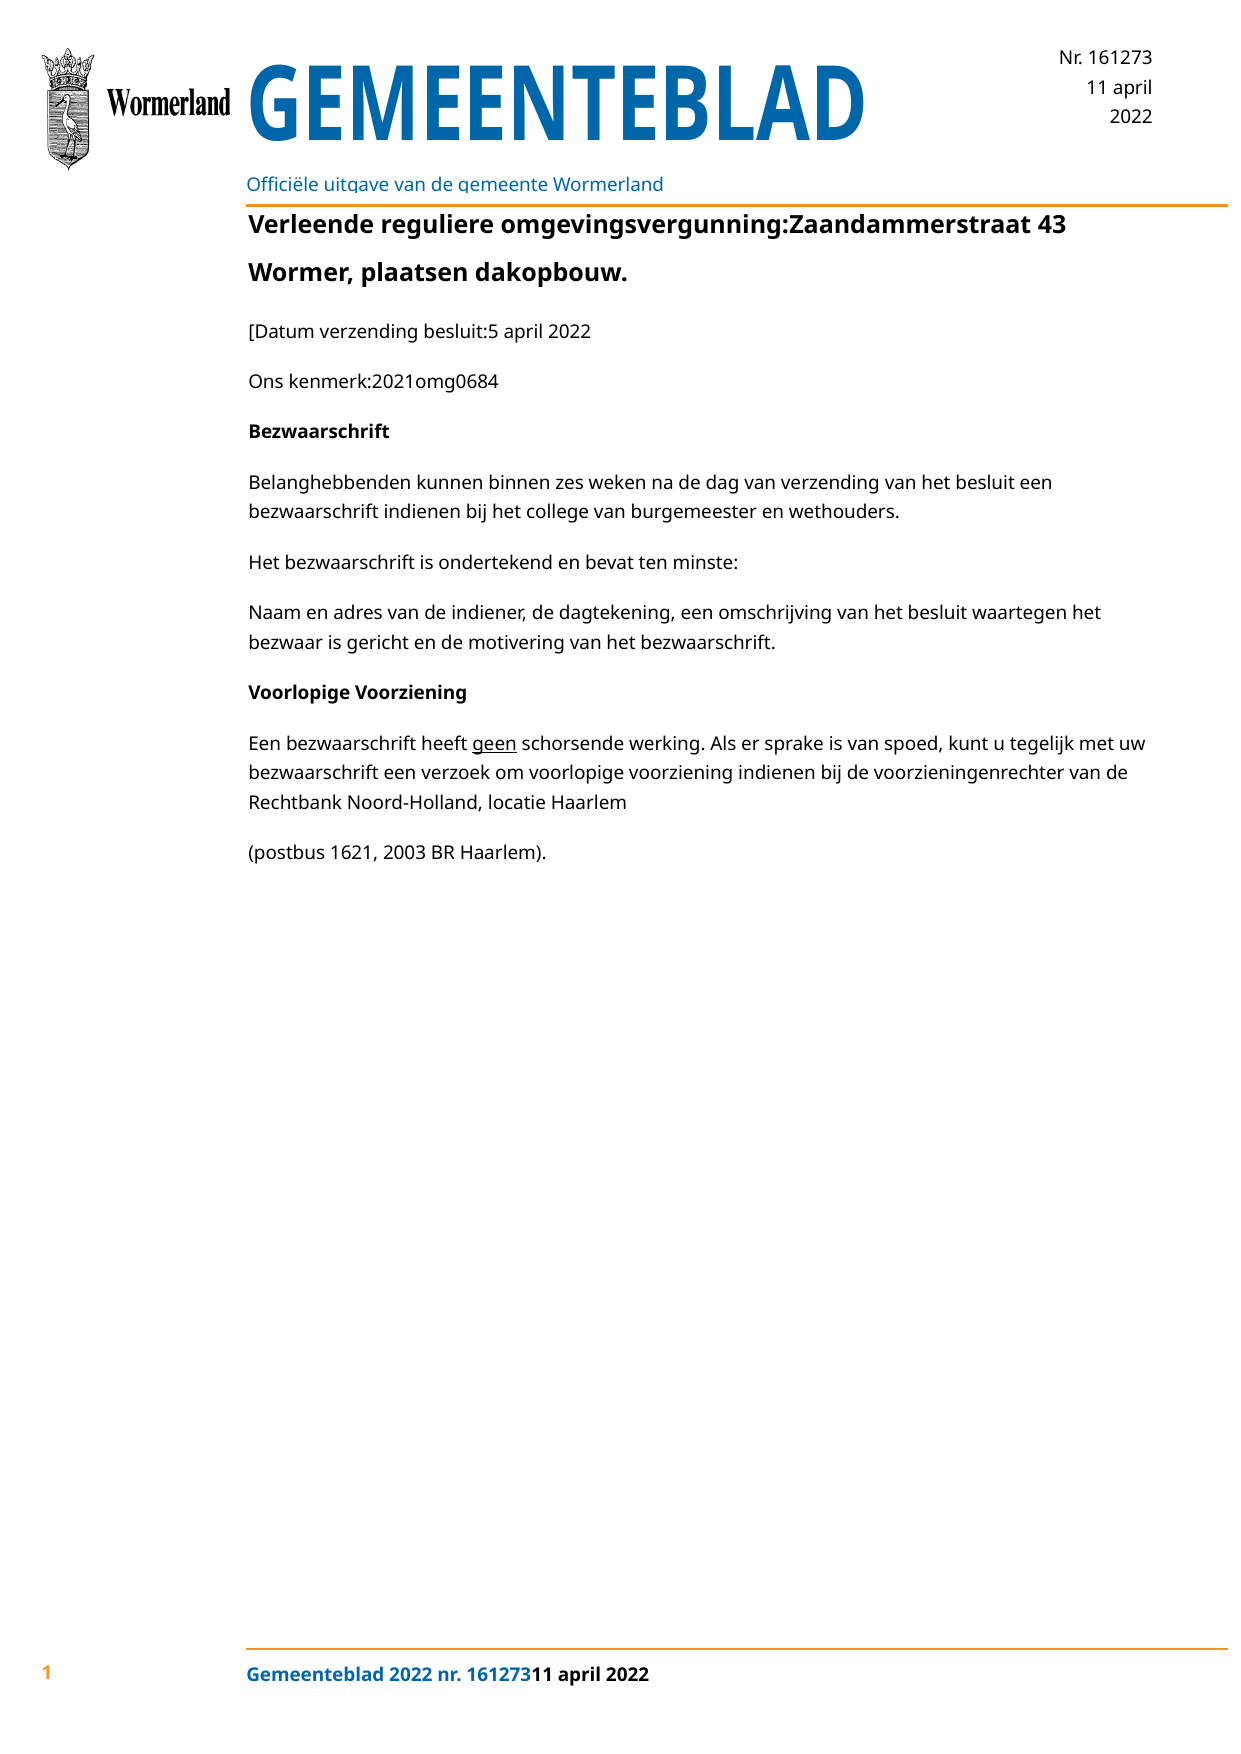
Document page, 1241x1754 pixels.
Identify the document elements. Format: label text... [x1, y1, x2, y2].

text Naam en adres van de indiener, de dagtekening, een omschrijving van het besluit waartegen het bezwaar is gericht en de motivering van het bezwaarschrift. [248, 599, 1152, 655]
text Bezwaarschrift [248, 419, 1152, 444]
text Het bezwaarschrift is ondertekend en bevat ten minste: [248, 549, 1152, 575]
text [Datum verzending besluit:5 april 2022 [248, 318, 1152, 344]
text Ons kenmerk:2021omg0684 [248, 368, 1152, 394]
text (postbus 1621, 2003 BR Haarlem). [248, 839, 1152, 865]
text Een bezwaarschrift heeft geen schorsende werking. Als er sprake is van spoed, kunt u tegelijk met uw bezwaarschrift een verzoek om voorlopige voorziening indienen bij de voorzieningenrechter van de Rechtbank Noord-Holland, locatie Haarlem [248, 730, 1152, 815]
text Verleende reguliere omgevingsvergunning:Zaandammerstraat 43 Wormer, plaatsen dakopbouw. [248, 207, 1152, 288]
text Belanghebbenden kunnen binnen zes weken na de dag van verzending van het besluit een bezwaarschrift indienen bij het college van burgemeester en wethouders. [248, 469, 1152, 524]
text Voorlopige Voorziening [248, 679, 1152, 705]
picture [41, 47, 231, 172]
